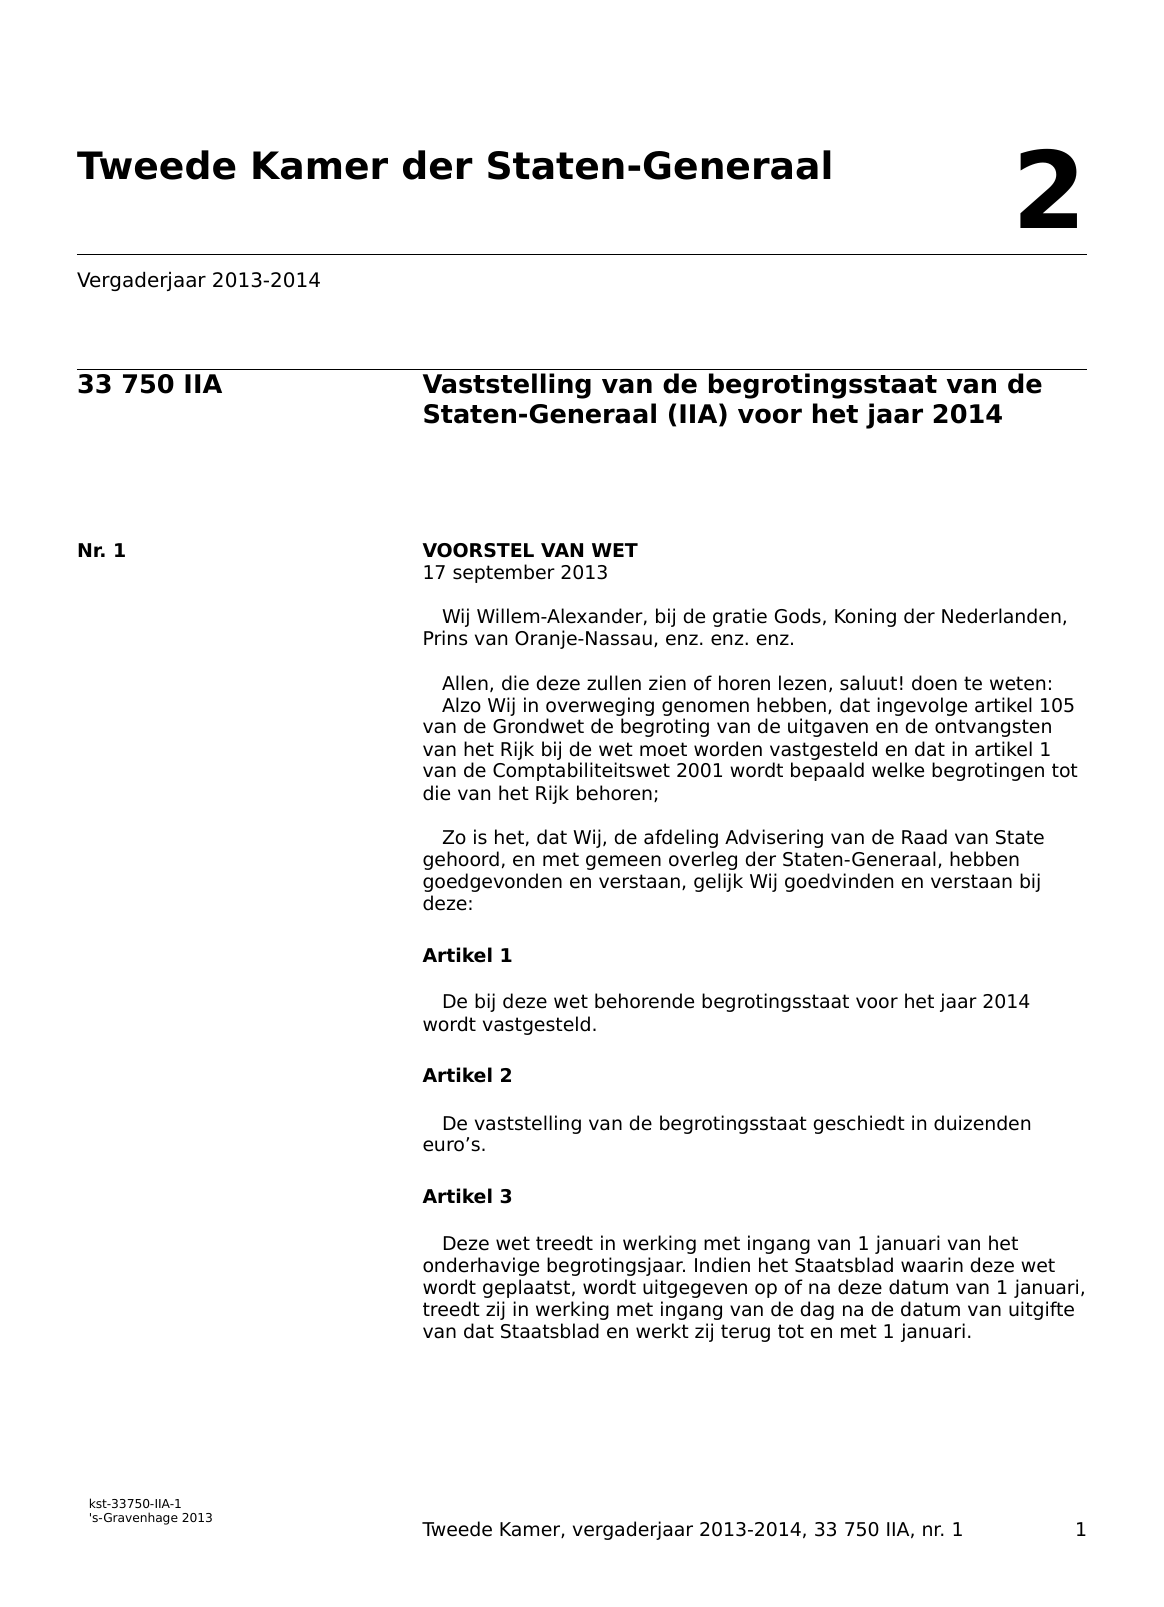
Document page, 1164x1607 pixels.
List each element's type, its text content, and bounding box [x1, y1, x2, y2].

text Wij Willem-Alexander, bij de gratie Gods, Koning der Nederlanden, Prins van Oranje-Nassau, enz. enz. enz. [422, 606, 1087, 650]
text De bij deze wet behorende begrotingsstaat voor het jaar 2014 wordt vastgesteld. [422, 991, 1087, 1035]
text Deze wet treedt in werking met ingang van 1 januari van het onderhavige begrotingsjaar. Indien het Staatsblad waarin deze wet wordt geplaatst, wordt uitgegeven op of na deze datum van 1 januari, treedt zij in werking met ingang van de dag na de datum van uitgifte van dat Staatsblad en werkt zij terug tot en met 1 januari. [422, 1233, 1087, 1343]
text Alzo Wij in overweging genomen hebben, dat ingevolge artikel 105 van de Grondwet de begroting van de uitgaven en de ontvangsten van het Rijk bij de wet moet worden vastgesteld en dat in artikel 1 van de Comptabiliteitswet 2001 wordt bepaald welke begrotingen tot die van het Rijk behoren; [422, 694, 1087, 804]
subtitle Artikel 1 [422, 944, 1087, 966]
table_header Tweede Kamer der Staten-Generaal [77, 130, 886, 254]
subtitle Artikel 2 [422, 1065, 1087, 1087]
text Zo is het, dat Wij, de afdeling Advisering van de Raad van State gehoord, en met gemeen overleg der Staten-Generaal, hebben goedgevonden en verstaan, gelijk Wij goedvinden en verstaan bij deze: [422, 827, 1087, 914]
subtitle Artikel 3 [422, 1186, 1087, 1208]
text kst-33750-IIA-1 [88, 1497, 323, 1511]
table_header 2 [886, 130, 1087, 254]
text 17 september 2013 [422, 562, 1087, 584]
subtitle Nr. 1 VOORSTEL VAN WET [77, 540, 1087, 562]
text De vaststelling van de begrotingsstaat geschiedt in duizenden euro’s. [422, 1112, 1087, 1156]
text Allen, die deze zullen zien of horen lezen, saluut! doen te weten: [422, 672, 1087, 694]
subtitle 33 750 IIA Vaststelling van de begrotingsstaat van de Staten-Generaal (IIA) voor het jaar 2014 [77, 370, 1087, 429]
text 's-Gravenhage 2013 [88, 1511, 323, 1525]
table_cell Vergaderjaar 2013-2014 [77, 255, 1087, 369]
